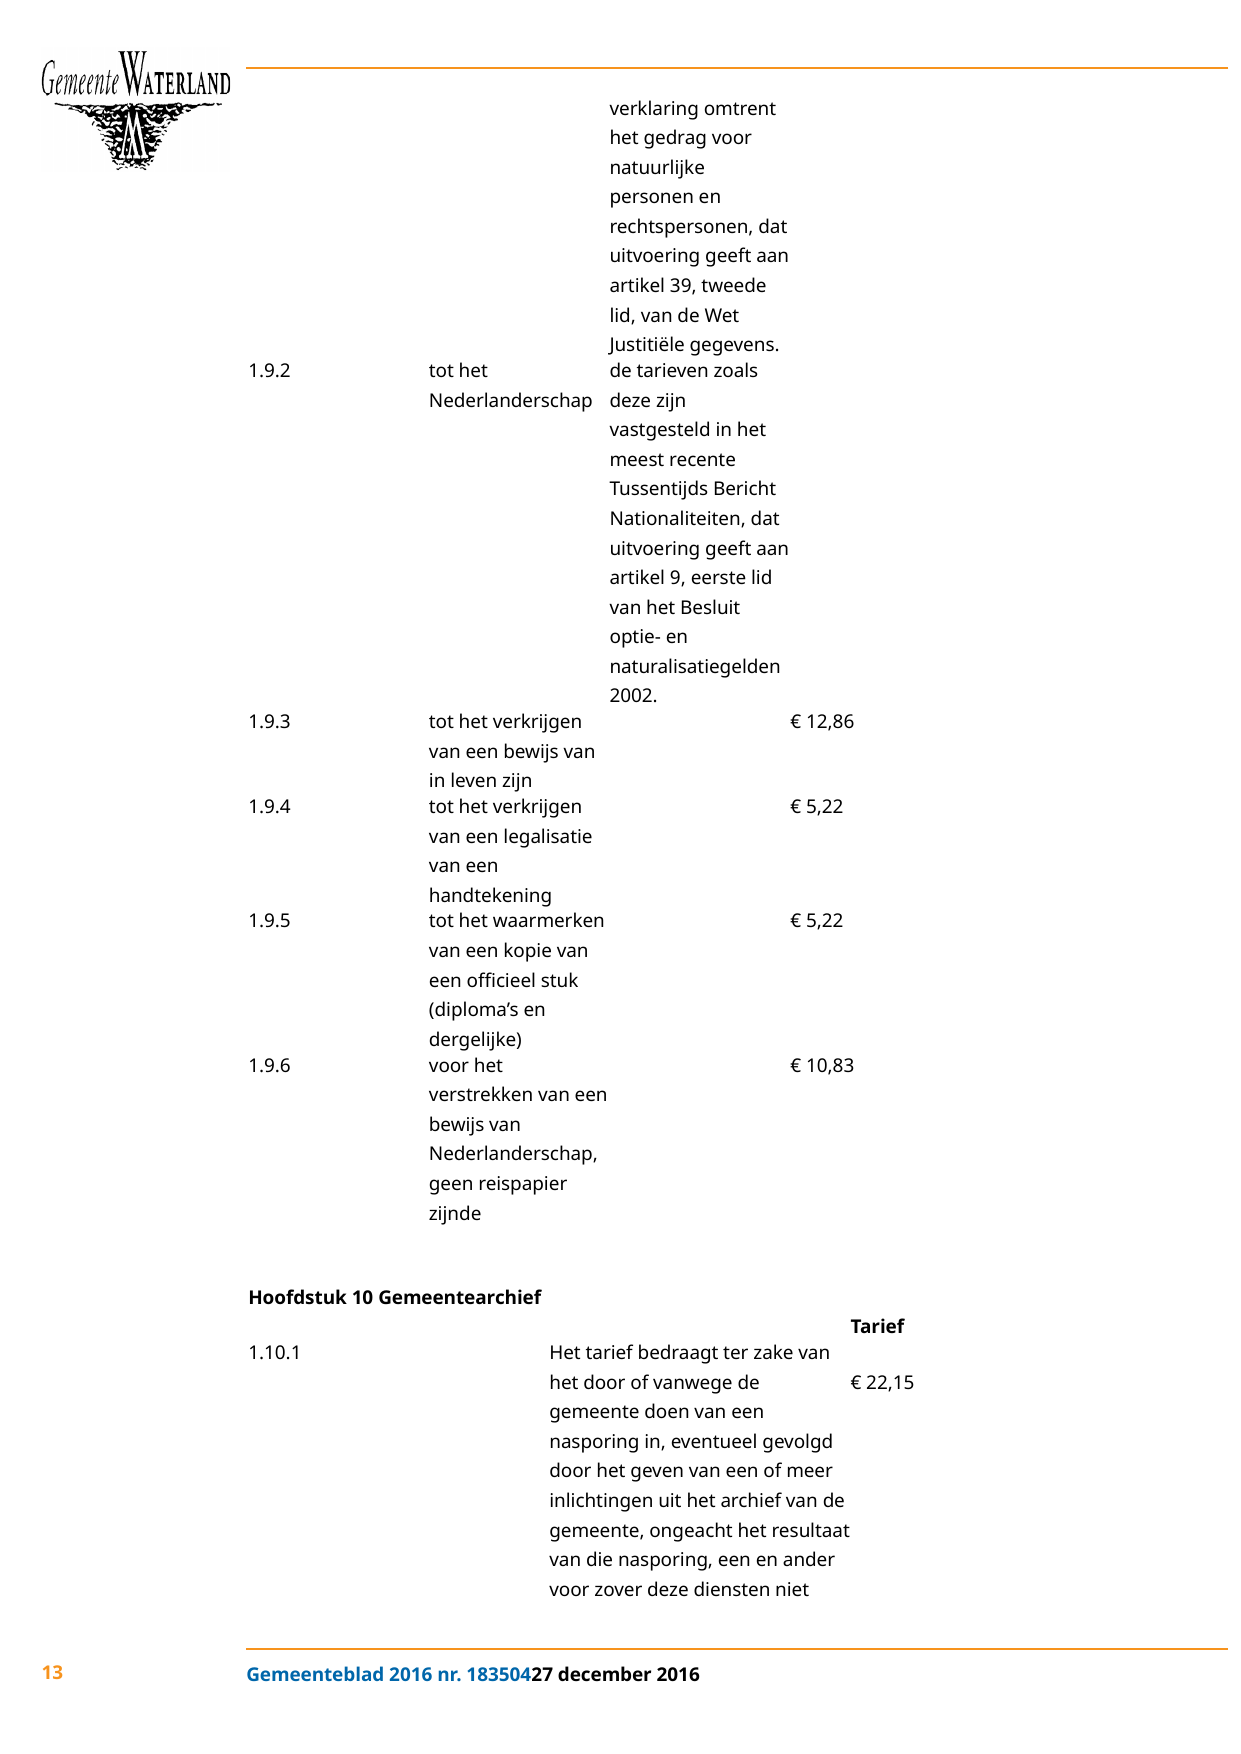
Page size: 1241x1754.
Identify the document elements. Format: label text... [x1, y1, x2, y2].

table_cell 1.9.4 [248, 793, 429, 908]
table_cell [609, 708, 790, 793]
table_cell [790, 95, 971, 357]
table_cell [609, 1225, 790, 1251]
table_cell [248, 95, 429, 357]
table_cell 1.9.6 [248, 1052, 429, 1225]
table_cell tot het waarmerken van een kopie van een officieel stuk (diploma’s en dergelijke) [429, 908, 609, 1052]
table_cell tot het verkrijgen van een bewijs van in leven zijn [429, 708, 609, 793]
table_header [549, 1314, 850, 1339]
table_cell € 12,86 [790, 708, 971, 793]
table_header Tarief [850, 1314, 1152, 1339]
picture [41, 47, 231, 172]
table_cell [790, 1225, 971, 1251]
table_cell [429, 95, 609, 357]
table_cell € 22,15 [850, 1339, 1152, 1602]
table_cell Het tarief bedraagt ter zake van het door of vanwege de gemeente doen van een nasporing in, eventueel gevolgd door het geven van een of meer inlichtingen uit het archief van de gemeente, ongeacht het resultaat van die nasporing, een en ander voor zover deze diensten niet [549, 1339, 850, 1602]
table_cell voor het verstrekken van een bewijs van Nederlanderschap, geen reispapier zijnde [429, 1052, 609, 1225]
table_cell tot het verkrijgen van een legalisatie van een handtekening [429, 793, 609, 908]
table_cell 1.9.3 [248, 708, 429, 793]
table_cell [971, 1225, 1152, 1251]
table_cell 1.9.2 [248, 357, 429, 708]
table_cell [248, 1225, 429, 1251]
table_cell 1.9.5 [248, 908, 429, 1052]
table_cell € 5,22 [790, 793, 971, 908]
table_cell € 10,83 [790, 1052, 971, 1225]
table_cell [609, 908, 790, 1052]
table_cell [609, 793, 790, 908]
table_cell [609, 1052, 790, 1225]
table_cell verklaring omtrent het gedrag voor natuurlijke personen en rechtspersonen, dat uitvoering geeft aan artikel 39, tweede lid, van de Wet Justitiële gegevens. [609, 95, 790, 357]
table_header [248, 1314, 549, 1339]
table_cell de tarieven zoals deze zijn vastgesteld in het meest recente Tussentijds Bericht Nationaliteiten, dat uitvoering geeft aan artikel 9, eerste lid van het Besluit optie- en naturalisatiegelden 2002. [609, 357, 790, 708]
text Hoofdstuk 10 Gemeentearchief [248, 1284, 1152, 1310]
table_cell [790, 357, 971, 708]
table_cell € 5,22 [790, 908, 971, 1052]
table_cell 1.10.1 [248, 1339, 549, 1602]
table_cell tot het Nederlanderschap [429, 357, 609, 708]
table_cell [429, 1225, 609, 1251]
